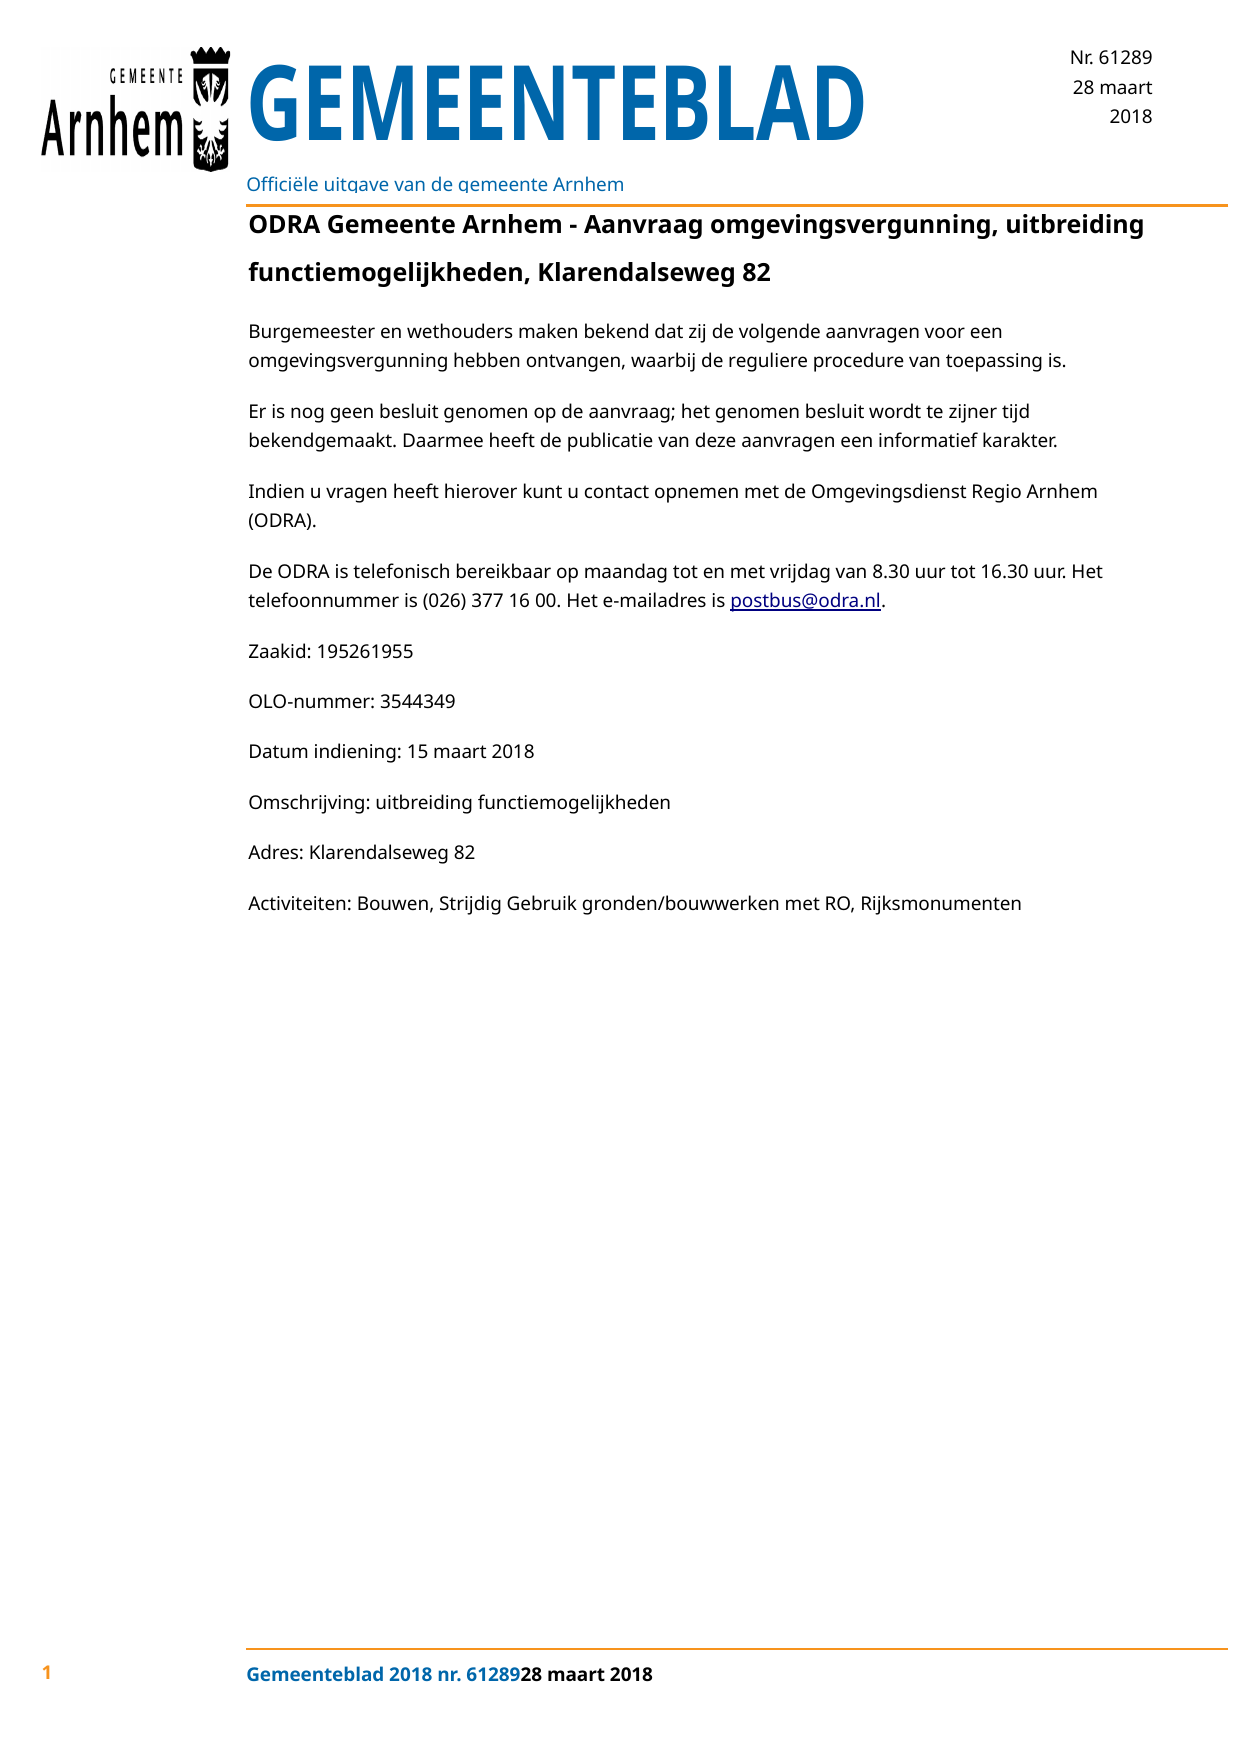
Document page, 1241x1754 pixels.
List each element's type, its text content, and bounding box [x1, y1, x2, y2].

text De ODRA is telefonisch bereikbaar op maandag tot en met vrijdag van 8.30 uur tot 16.30 uur. Het telefoonnummer is (026) 377 16 00. Het e-mailadres is postbus@odra.nl. [248, 558, 1152, 613]
text Omschrijving: uitbreiding functiemogelijkheden [248, 789, 1152, 815]
text Activiteiten: Bouwen, Strijdig Gebruik gronden/bouwwerken met RO, Rijksmonumenten [248, 890, 1152, 916]
text OLO-nummer: 3544349 [248, 688, 1152, 714]
text Adres: Klarendalseweg 82 [248, 839, 1152, 865]
text Indien u vragen heeft hierover kunt u contact opnemen met de Omgevingsdienst Regio Arnhem (ODRA). [248, 478, 1152, 533]
text Er is nog geen besluit genomen op de aanvraag; het genomen besluit wordt te zijner tijd bekendgemaakt. Daarmee heeft de publicatie van deze aanvragen een informatief karakter. [248, 398, 1152, 453]
text Datum indiening: 15 maart 2018 [248, 739, 1152, 764]
text Burgemeester en wethouders maken bekend dat zij de volgende aanvragen voor een omgevingsvergunning hebben ontvangen, waarbij de reguliere procedure van toepassing is. [248, 318, 1152, 373]
text ODRA Gemeente Arnhem - Aanvraag omgevingsvergunning, uitbreiding functiemogelijkheden, Klarendalseweg 82 [248, 207, 1152, 288]
picture [41, 47, 231, 172]
text Zaakid: 195261955 [248, 638, 1152, 664]
